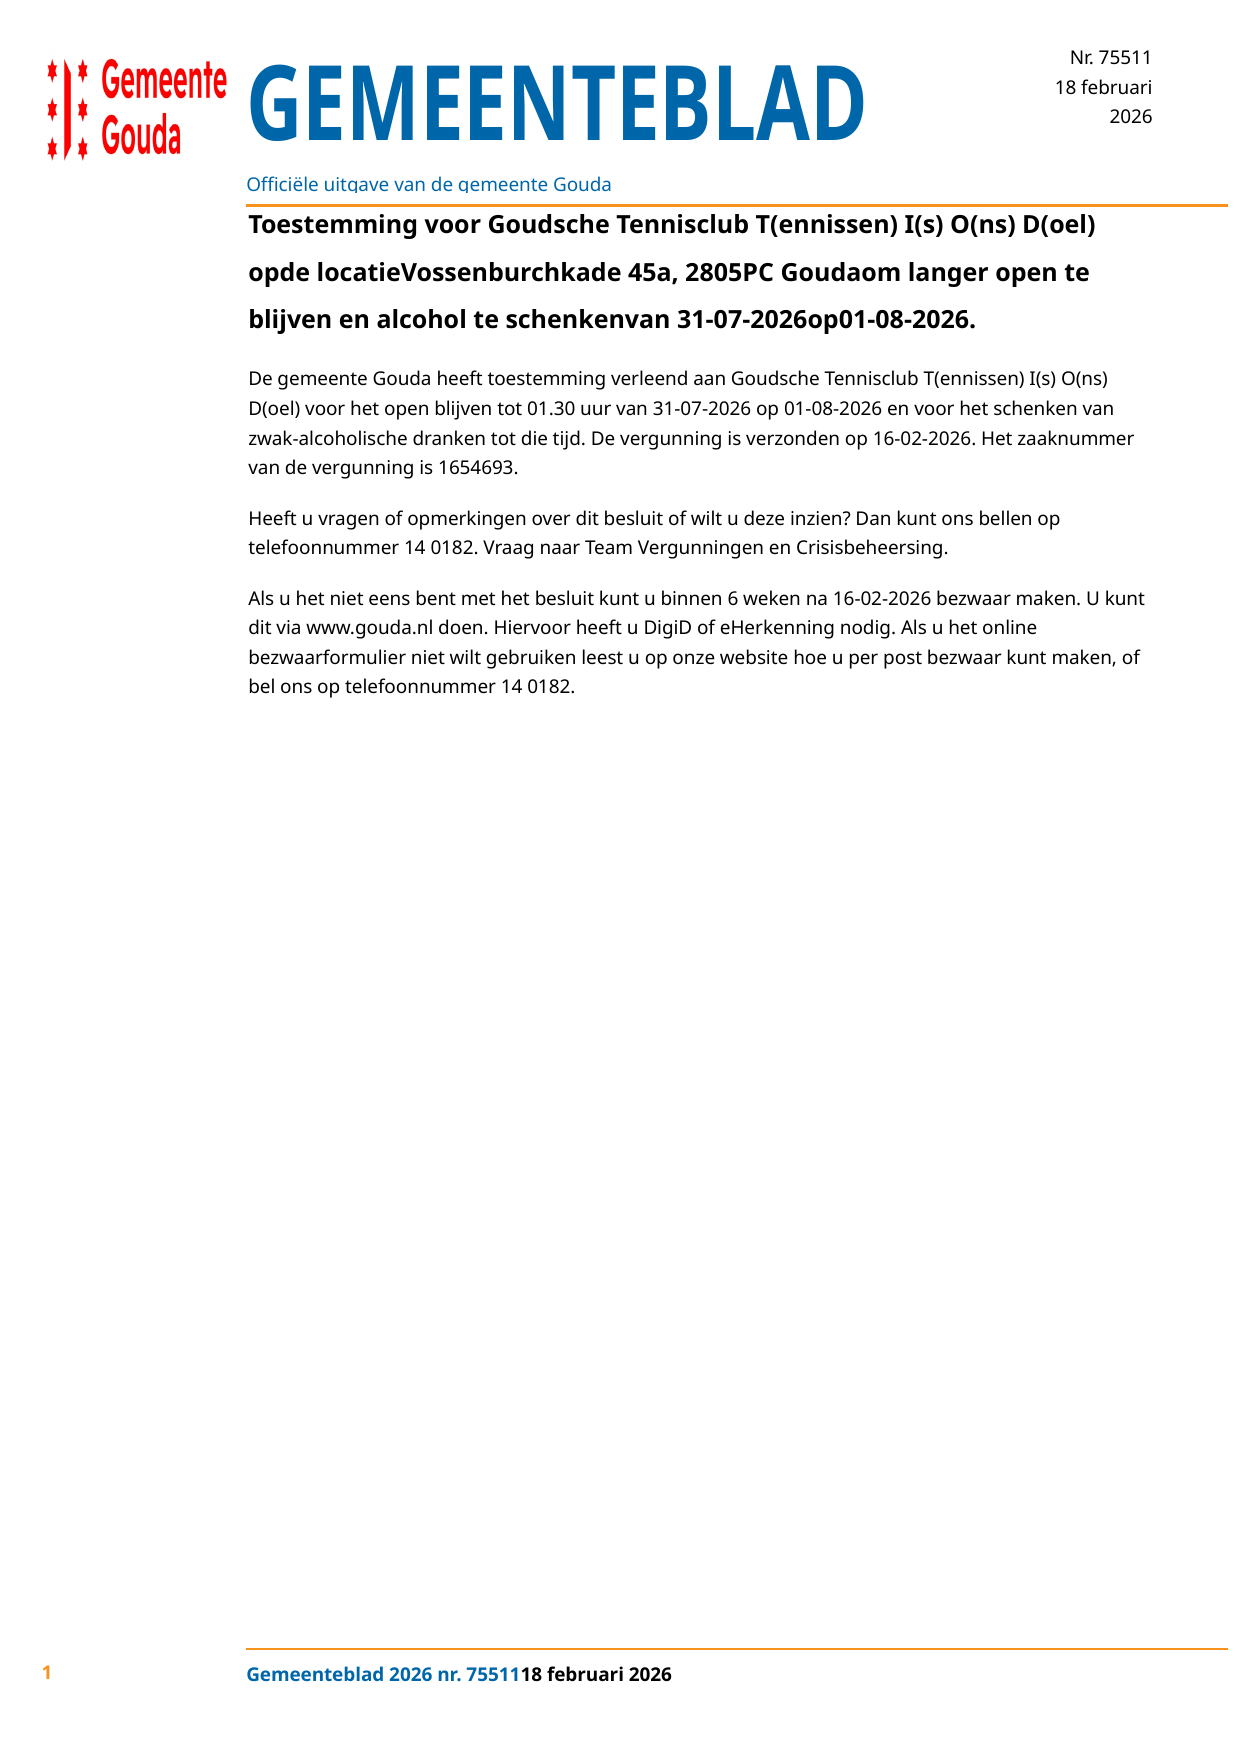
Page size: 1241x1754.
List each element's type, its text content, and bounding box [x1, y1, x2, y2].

text Als u het niet eens bent met het besluit kunt u binnen 6 weken na 16-02-2026 bezwaar maken. U kunt dit via www.gouda.nl doen. Hiervoor heeft u DigiD of eHerkenning nodig. Als u het online bezwaarformulier niet wilt gebruiken leest u op onze website hoe u per post bezwaar kunt maken, of bel ons op telefoonnummer 14 0182. [248, 585, 1152, 699]
text Toestemming voor Goudsche Tennisclub T(ennissen) I(s) O(ns) D(oel) opde locatieVossenburchkade 45a, 2805PC Goudaom langer open te blijven en alcohol te schenkenvan 31-07-2026op01-08-2026. [248, 207, 1152, 336]
text Heeft u vragen of opmerkingen over dit besluit of wilt u deze inzien? Dan kunt ons bellen op telefoonnummer 14 0182. Vraag naar Team Vergunningen en Crisisbeheersing. [248, 505, 1152, 560]
text De gemeente Gouda heeft toestemming verleend aan Goudsche Tennisclub T(ennissen) I(s) O(ns) D(oel) voor het open blijven tot 01.30 uur van 31-07-2026 op 01-08-2026 en voor het schenken van zwak-alcoholische dranken tot die tijd. De vergunning is verzonden op 16-02-2026. Het zaaknummer van de vergunning is 1654693. [248, 366, 1152, 480]
picture [41, 47, 231, 172]
